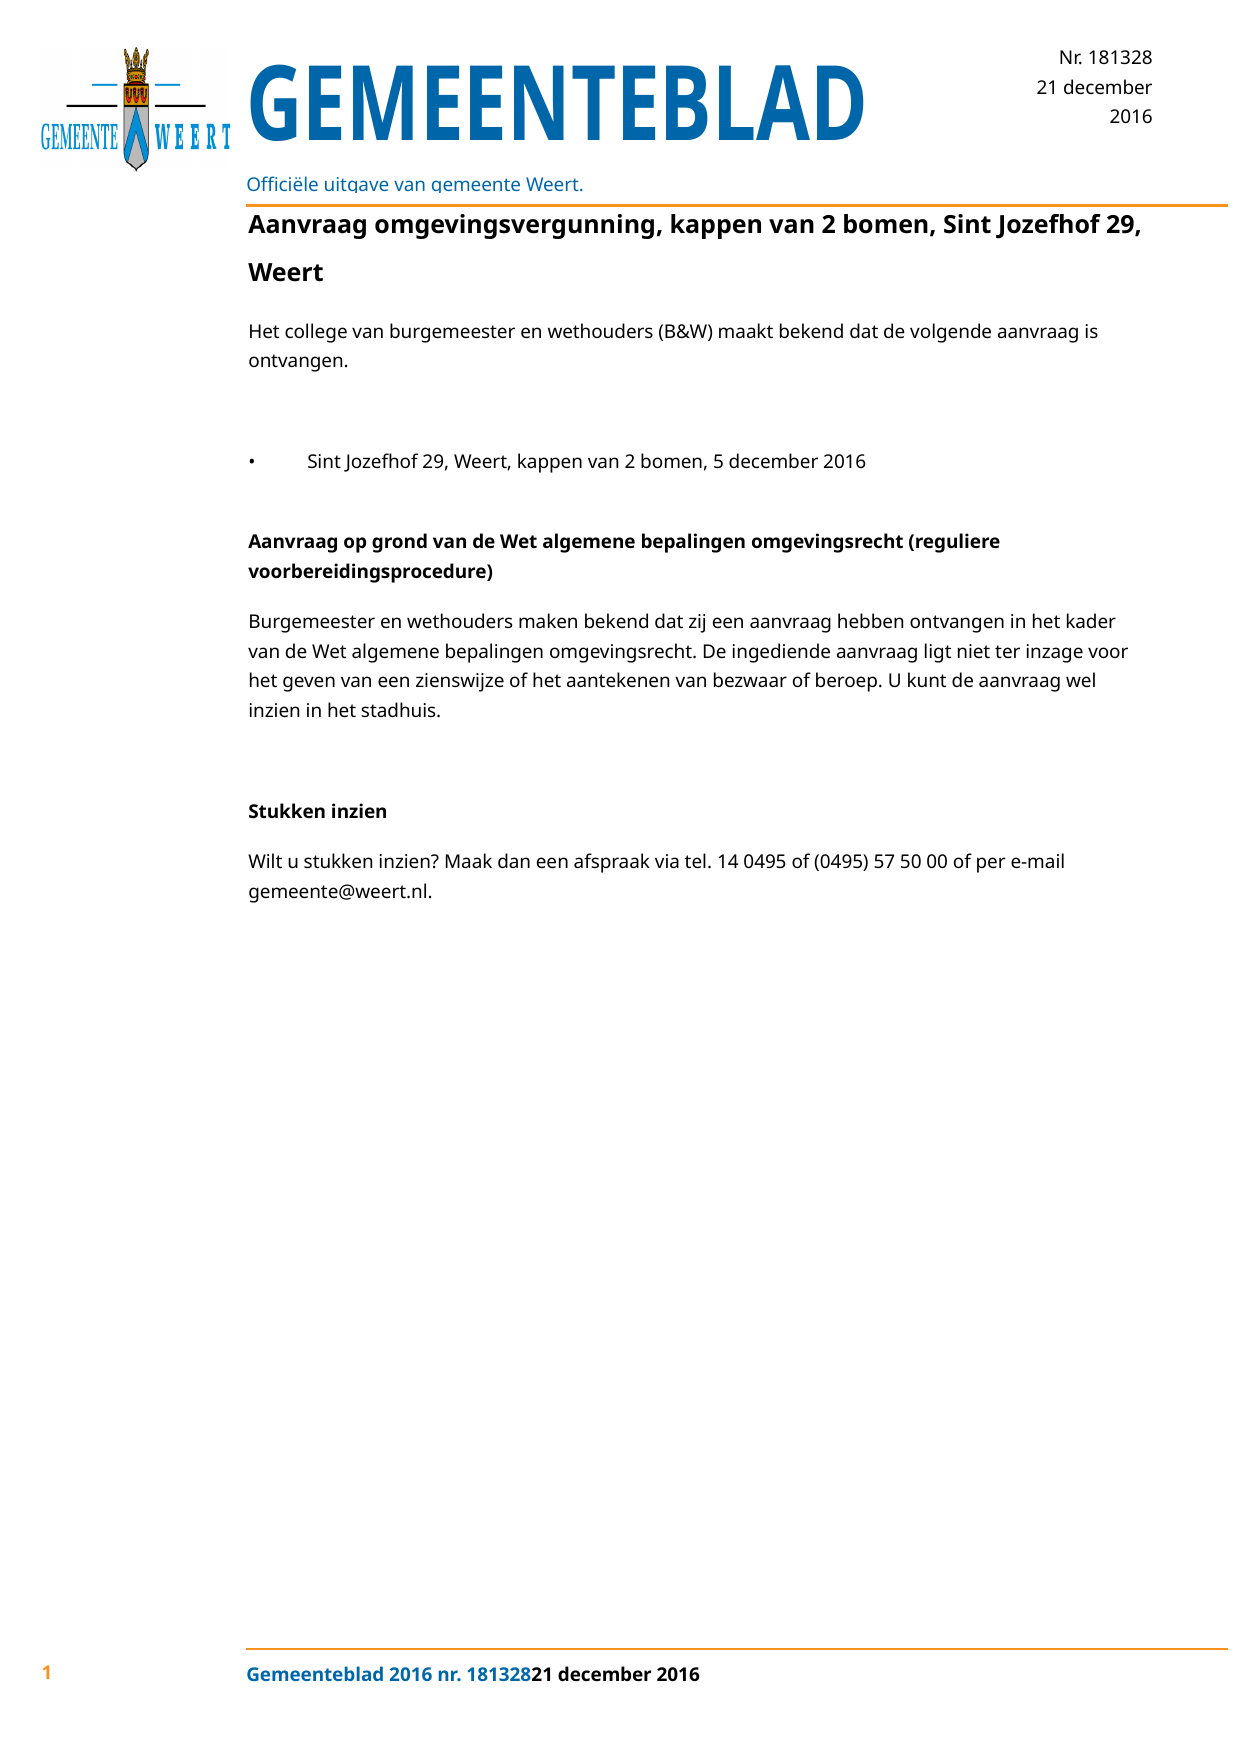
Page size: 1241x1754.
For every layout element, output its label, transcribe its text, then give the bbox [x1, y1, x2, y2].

picture [41, 47, 231, 172]
text Aanvraag op grond van de Wet algemene bepalingen omgevingsrecht (reguliere voorbereidingsprocedure) [248, 528, 1152, 584]
text Burgemeester en wethouders maken bekend dat zij een aanvraag hebben ontvangen in het kader van de Wet algemene bepalingen omgevingsrecht. De ingediende aanvraag ligt niet ter inzage voor het geven van een zienswijze of het aantekenen van bezwaar of beroep. U kunt de aanvraag wel inzien in het stadhuis. [248, 608, 1152, 723]
text Stukken inzien [248, 798, 1152, 824]
text Wilt u stukken inzien? Maak dan een afspraak via tel. 14 0495 of (0495) 57 50 00 of per e-mail gemeente@weert.nl. [248, 848, 1152, 904]
list Sint Jozefhof 29, Weert, kappen van 2 bomen, 5 december 2016 [248, 448, 1152, 474]
text Het college van burgemeester en wethouders (B&W) maakt bekend dat de volgende aanvraag is ontvangen. [248, 318, 1152, 373]
text Aanvraag omgevingsvergunning, kappen van 2 bomen, Sint Jozefhof 29, Weert [248, 207, 1152, 288]
